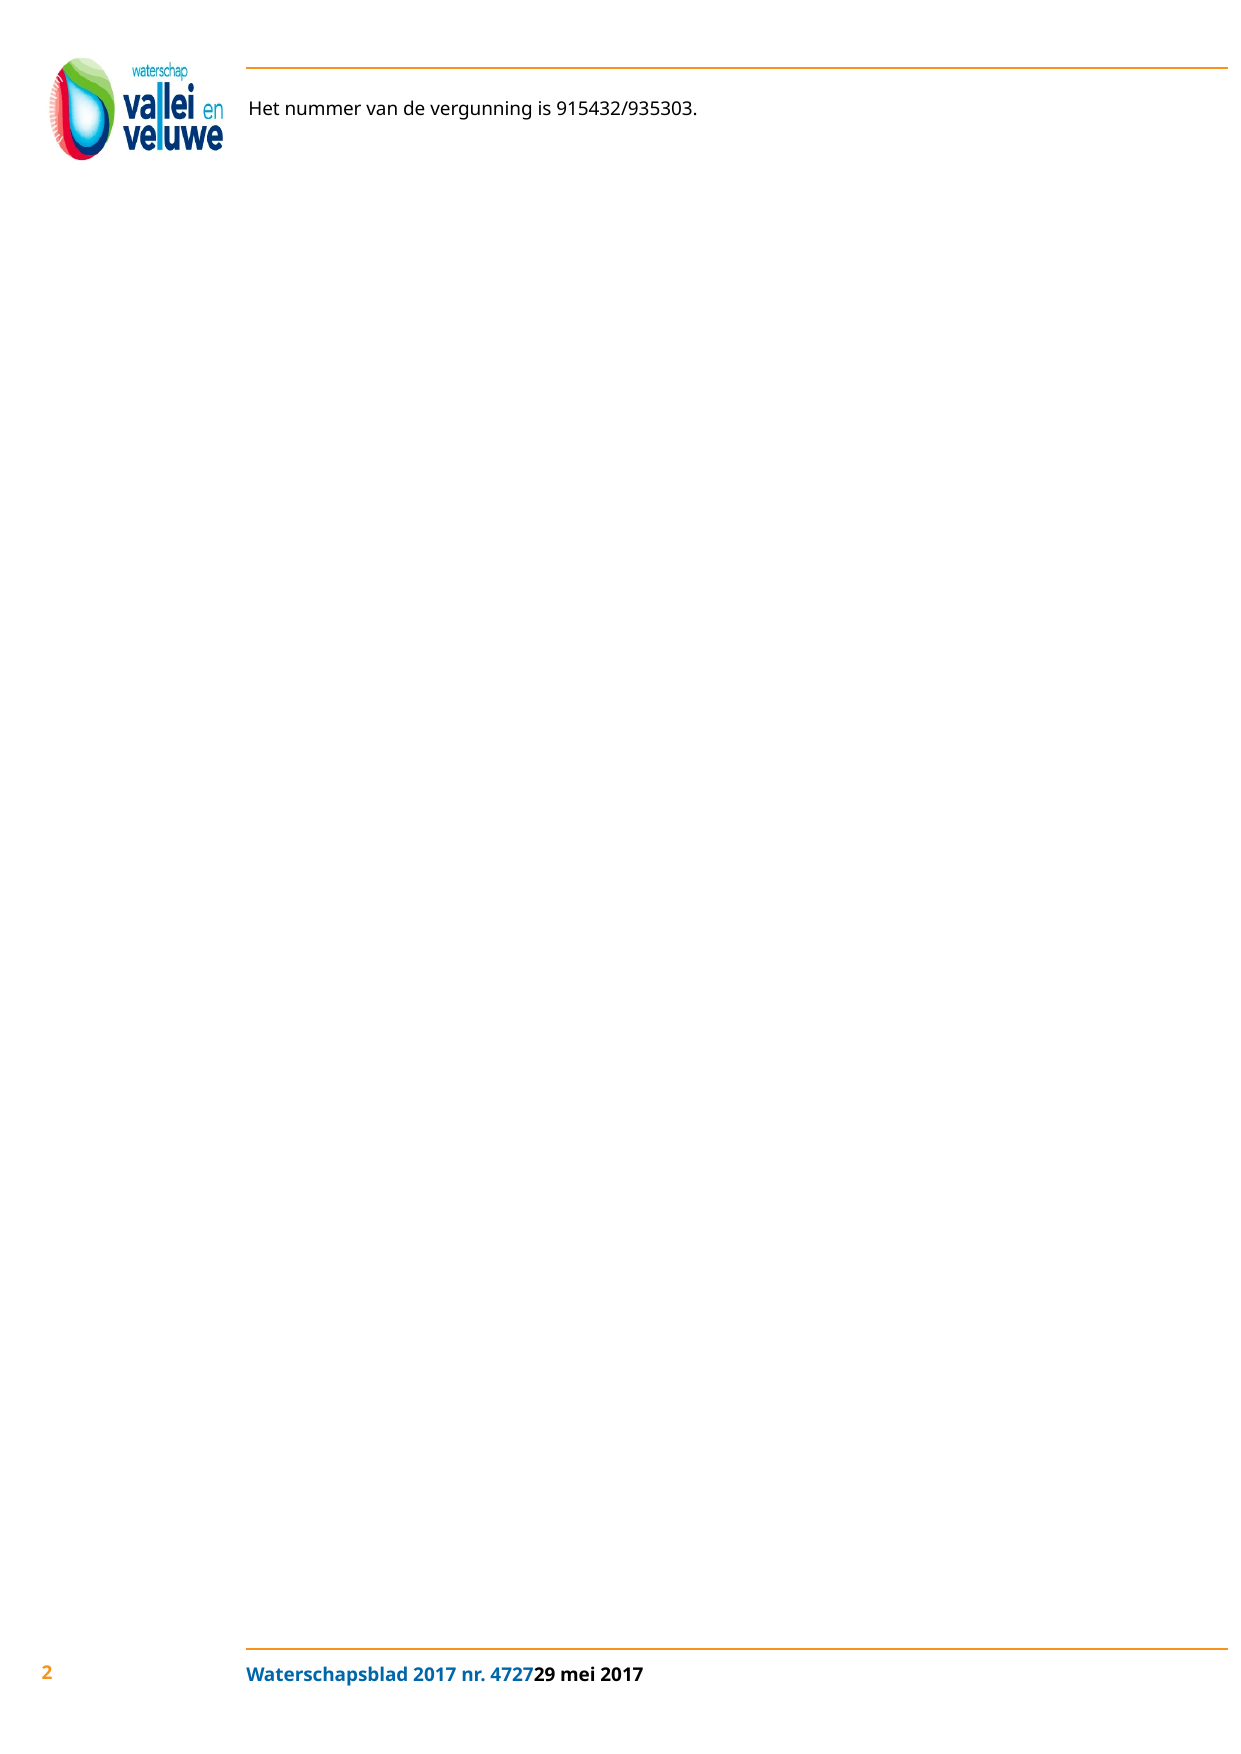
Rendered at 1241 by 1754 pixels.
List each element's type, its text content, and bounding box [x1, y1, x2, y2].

picture [41, 47, 231, 172]
text Het nummer van de vergunning is 915432/935303. [248, 95, 1152, 121]
